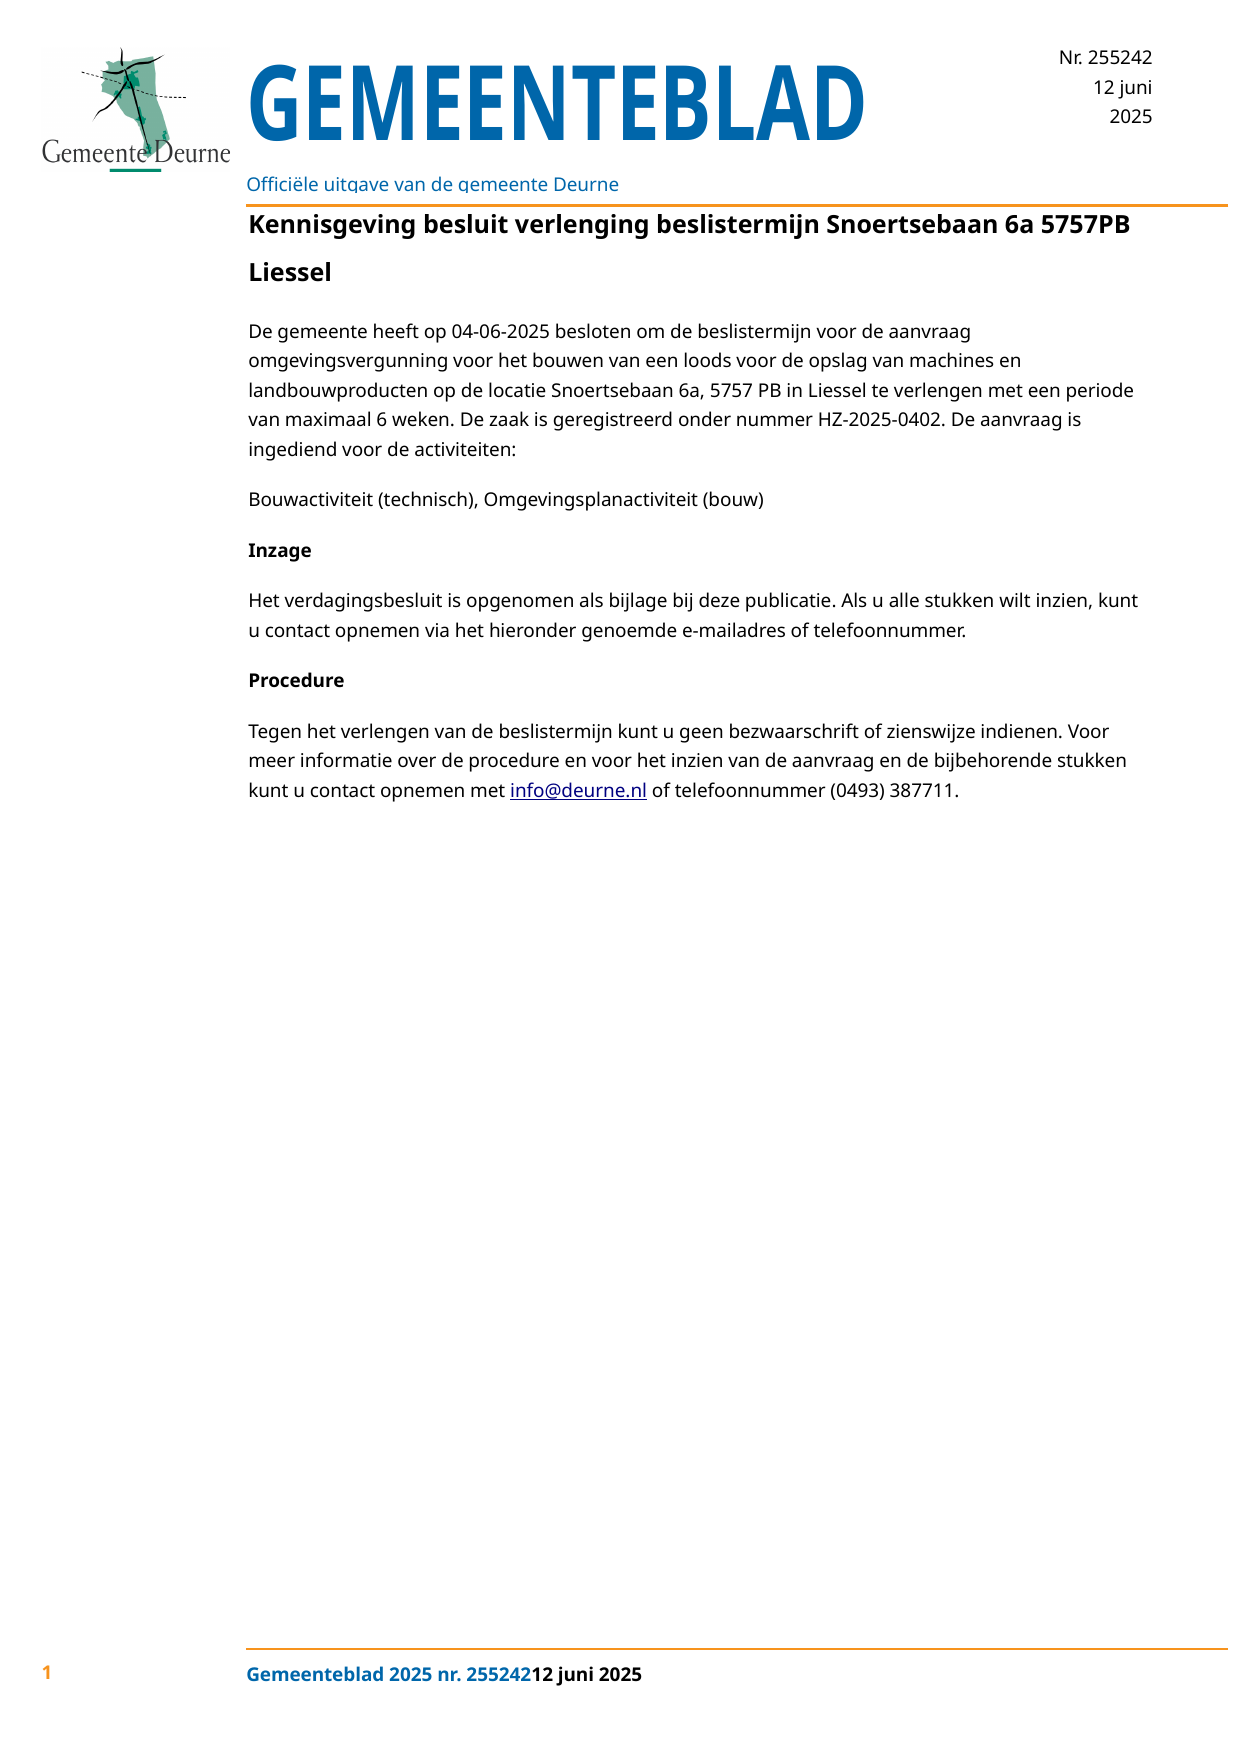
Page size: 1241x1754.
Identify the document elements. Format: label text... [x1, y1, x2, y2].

picture [41, 47, 231, 172]
text Kennisgeving besluit verlenging beslistermijn Snoertsebaan 6a 5757PB Liessel [248, 207, 1152, 288]
text Bouwactiviteit (technisch), Omgevingsplanactiviteit (bouw) [248, 487, 1152, 512]
text Tegen het verlengen van de beslistermijn kunt u geen bezwaarschrift of zienswijze indienen. Voor meer informatie over de procedure en voor het inzien van de aanvraag en de bijbehorende stukken kunt u contact opnemen met info@deurne.nl of telefoonnummer (0493) 387711. [248, 718, 1152, 803]
text De gemeente heeft op 04-06-2025 besloten om de beslistermijn voor de aanvraag omgevingsvergunning voor het bouwen van een loods voor de opslag van machines en landbouwproducten op de locatie Snoertsebaan 6a, 5757 PB in Liessel te verlengen met een periode van maximaal 6 weken. De zaak is geregistreerd onder nummer HZ-2025-0402. De aanvraag is ingediend voor de activiteiten: [248, 318, 1152, 462]
text Procedure [248, 667, 1152, 693]
text Inzage [248, 537, 1152, 563]
text Het verdagingsbesluit is opgenomen als bijlage bij deze publicatie. Als u alle stukken wilt inzien, kunt u contact opnemen via het hieronder genoemde e-mailadres of telefoonnummer. [248, 587, 1152, 643]
